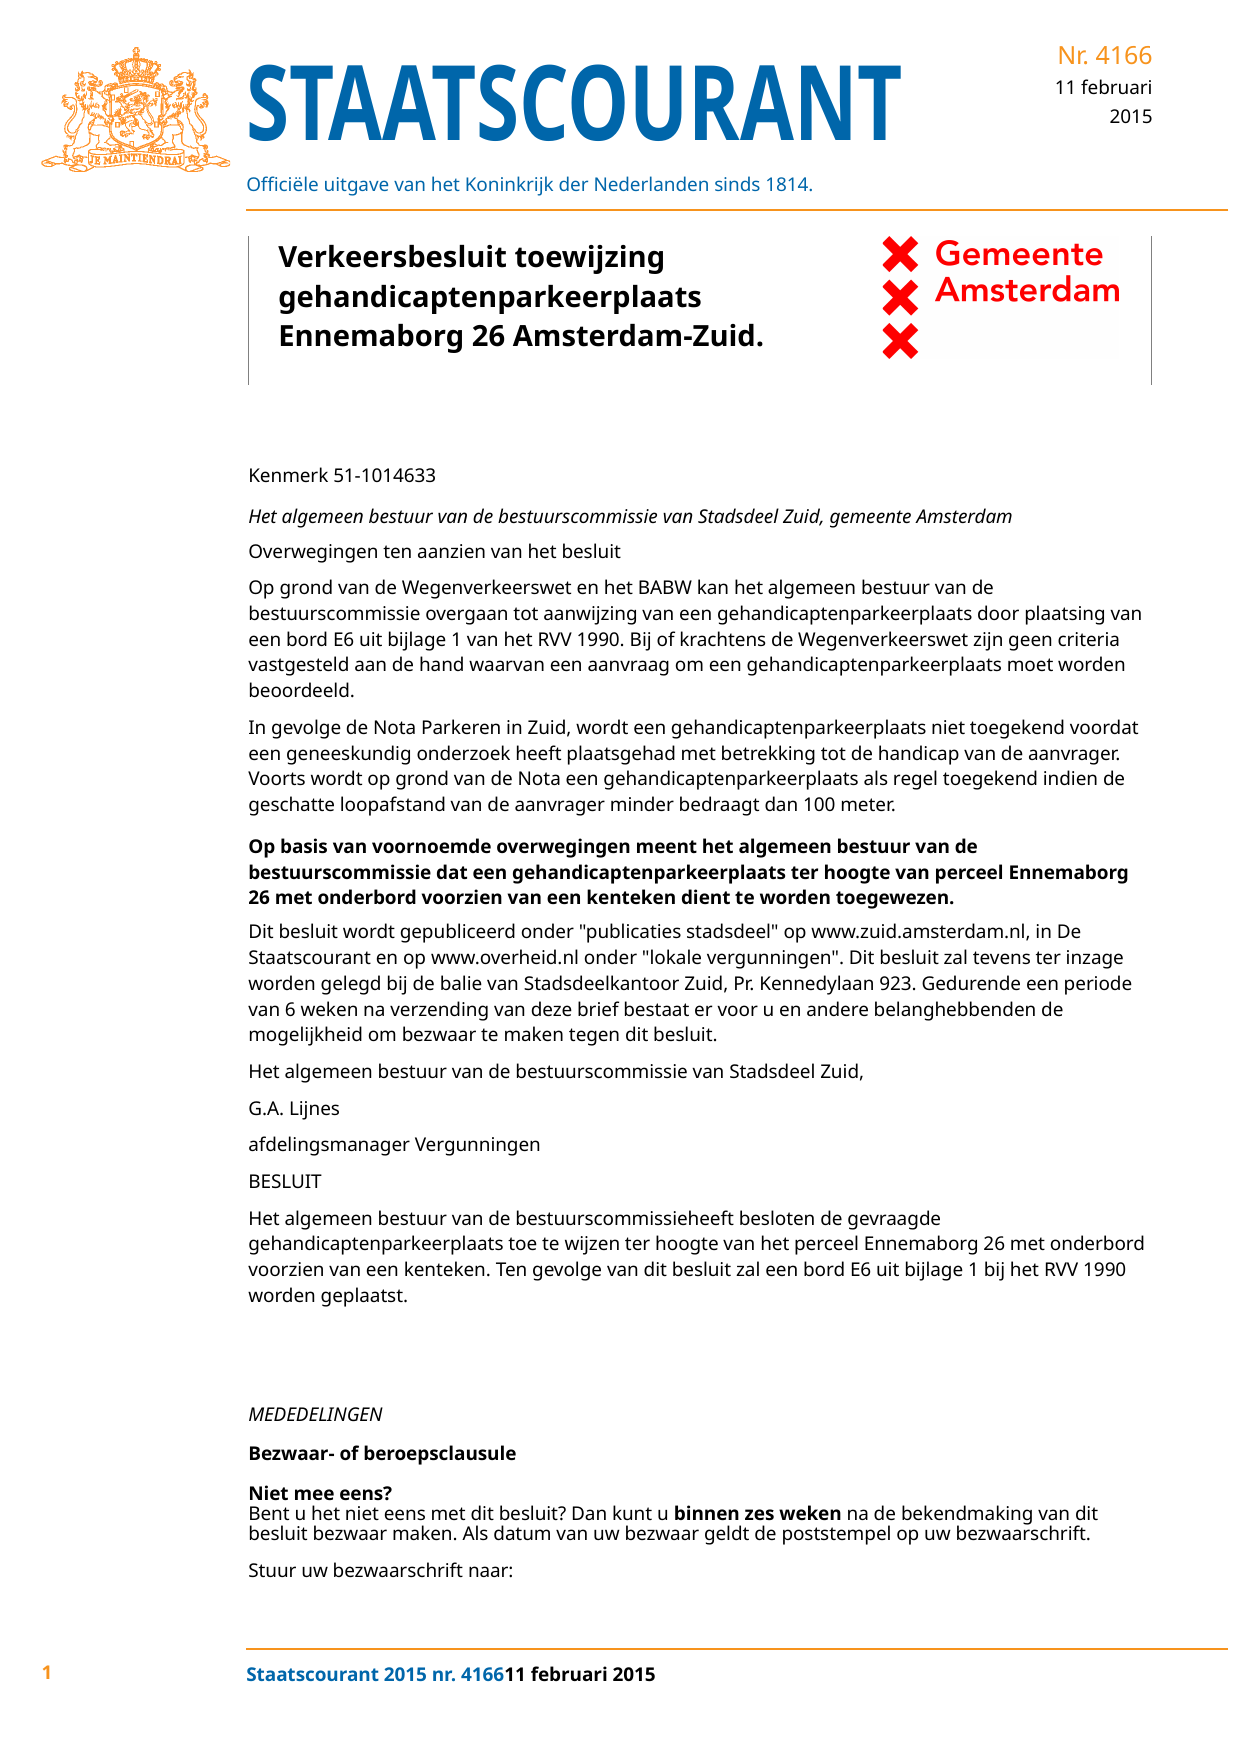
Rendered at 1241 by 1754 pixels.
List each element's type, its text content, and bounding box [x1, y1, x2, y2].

text Het algemeen bestuur van de bestuurscommissie van Stadsdeel Zuid, [248, 1058, 1152, 1084]
text In gevolge de Nota Parkeren in Zuid, wordt een gehandicaptenparkeerplaats niet toegekend voordat een geneeskundig onderzoek heeft plaatsgehad met betrekking tot de handicap van de aanvrager. Voorts wordt op grond van de Nota een gehandicaptenparkeerplaats als regel toegekend indien de geschatte loopafstand van de aanvrager minder bedraagt dan 100 meter. [248, 714, 1152, 817]
table_header [850, 236, 1151, 385]
text Kenmerk 51-1014633 [248, 462, 1152, 488]
text Op grond van de Wegenverkeerswet en het BABW kan het algemeen bestuur van de bestuurscommissie overgaan tot aanwijzing van een gehandicaptenparkeerplaats door plaatsing van een bord E6 uit bijlage 1 van het RVV 1990. Bij of krachtens de Wegenverkeerswet zijn geen criteria vastgesteld aan de hand waarvan een aanvraag om een gehandicaptenparkeerplaats moet worden beoordeeld. [248, 574, 1152, 703]
text Dit besluit wordt gepubliceerd onder "publicaties stadsdeel" op www.zuid.amsterdam.nl, in De Staatscourant en op www.overheid.nl onder "lokale vergunningen". Dit besluit zal tevens ter inzage worden gelegd bij de balie van Stadsdeelkantoor Zuid, Pr. Kennedylaan 923. Gedurende een periode van 6 weken na verzending van deze brief bestaat er voor u en andere belanghebbenden de mogelijkheid om bezwaar te maken tegen dit besluit. [248, 919, 1152, 1047]
text G.A. Lijnes [248, 1095, 1152, 1121]
table_header Verkeersbesluit toewijzing gehandicaptenparkeerplaats Ennemaborg 26 Amsterdam-Zuid. [249, 236, 850, 385]
text Het algemeen bestuur van de bestuurscommissieheeft besloten de gevraagde gehandicaptenparkeerplaats toe te wijzen ter hoogte van het perceel Ennemaborg 26 met onderbord voorzien van een kenteken. Ten gevolge van dit besluit zal een bord E6 uit bijlage 1 bij het RVV 1990 worden geplaatst. [248, 1205, 1152, 1308]
text Bezwaar- of beroepsclausule [248, 1440, 1152, 1466]
text Stuur uw bezwaarschrift naar: [248, 1562, 1152, 1581]
text afdelingsmanager Vergunningen [248, 1132, 1152, 1157]
text Niet mee eens? [248, 1480, 1152, 1505]
text Bent u het niet eens met dit besluit? Dan kunt u binnen zes weken na de bekendmaking van dit besluit bezwaar maken. Als datum van uw bezwaar geldt de poststempel op uw bezwaarschrift. [248, 1505, 1152, 1544]
picture [882, 236, 1119, 359]
text Op basis van voornoemde overwegingen meent het algemeen bestuur van de bestuurscommissie dat een gehandicaptenparkeerplaats ter hoogte van perceel Ennemaborg 26 met onderbord voorzien van een kenteken dient te worden toegewezen. [248, 833, 1152, 910]
text Het algemeen bestuur van de bestuurscommissie van Stadsdeel Zuid, gemeente Amsterdam [248, 504, 1152, 529]
text MEDEDELINGEN [248, 1401, 1152, 1427]
text BESLUIT [248, 1168, 1152, 1194]
picture [41, 47, 231, 172]
text Overwegingen ten aanzien van het besluit [248, 538, 1152, 563]
